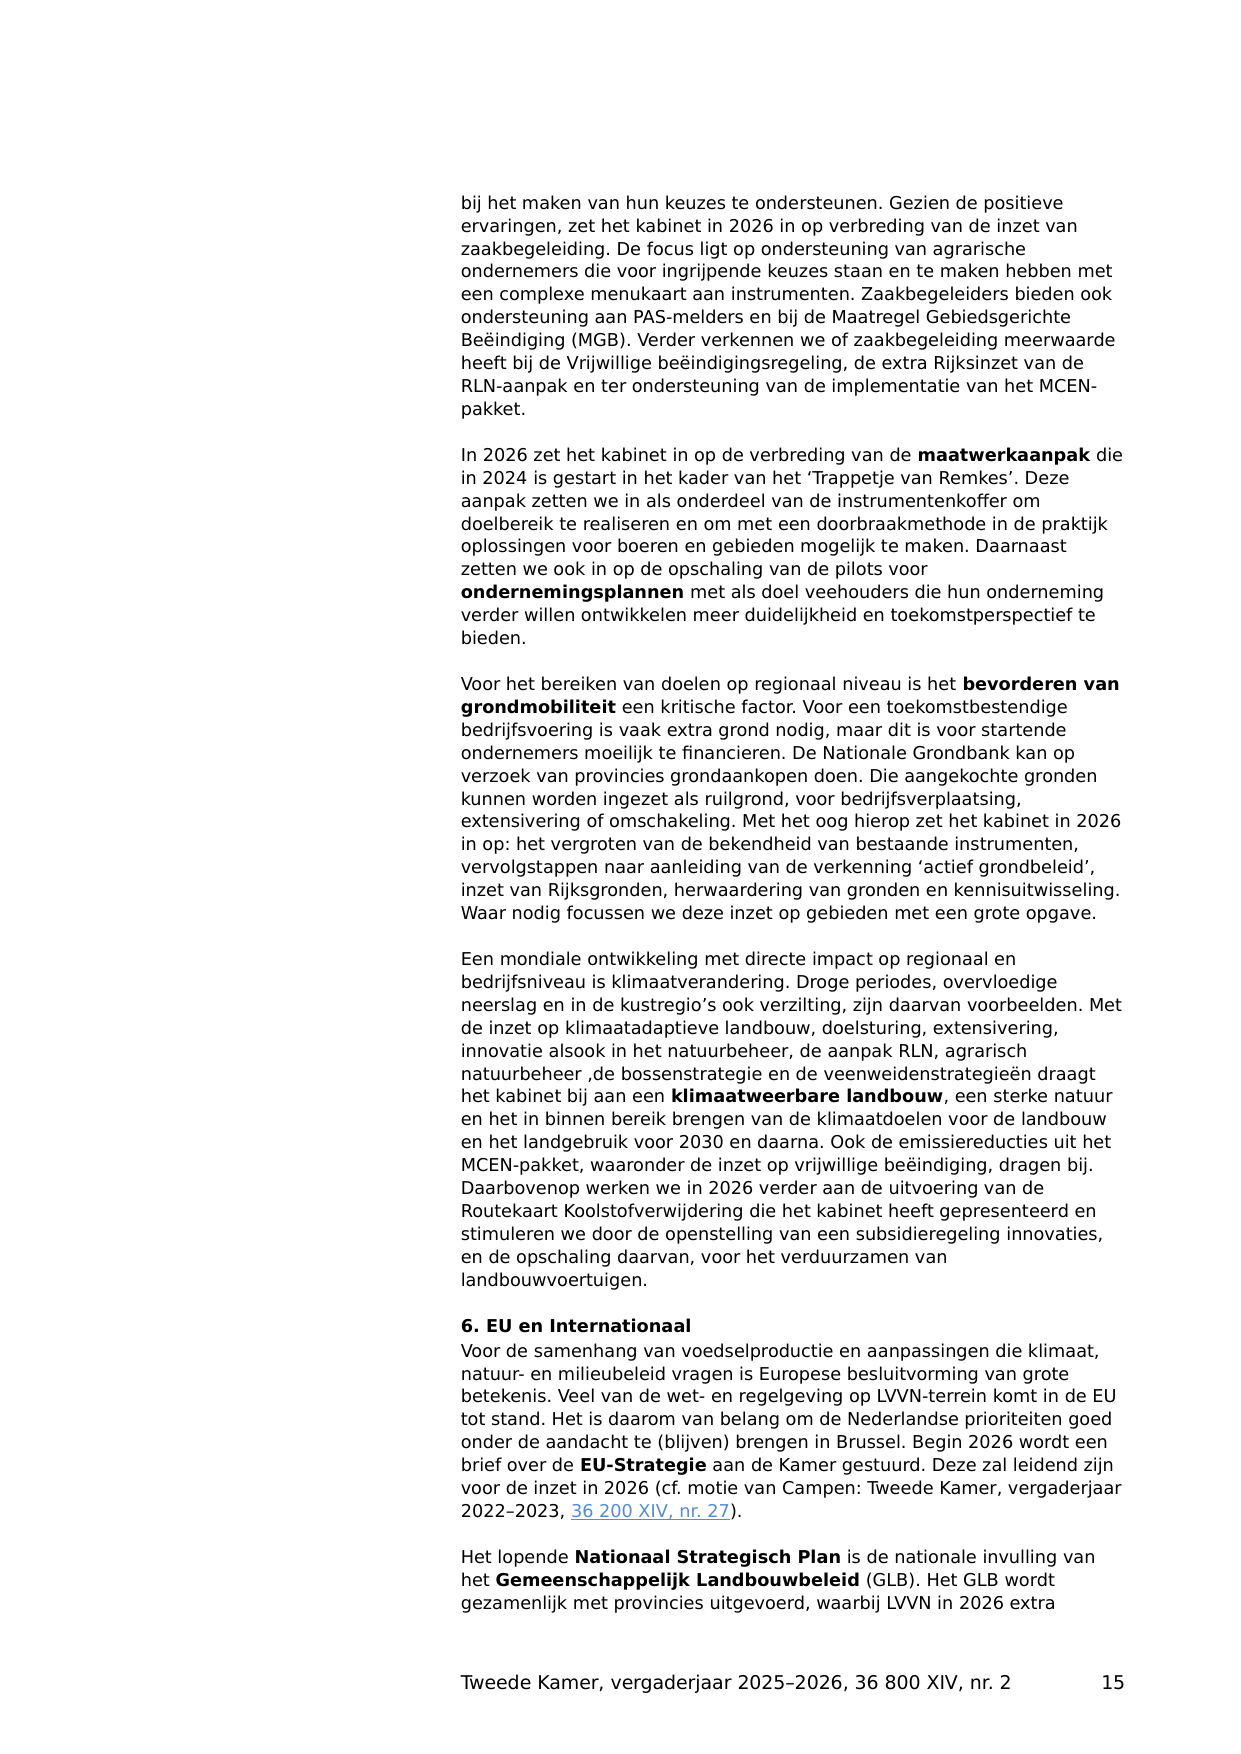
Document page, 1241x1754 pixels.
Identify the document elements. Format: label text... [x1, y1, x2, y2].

text 6. EU en Internationaal [461, 1314, 1125, 1337]
text In 2026 zet het kabinet in op de verbreding van de maatwerkaanpak die in 2024 is gestart in het kader van het ‘Trappetje van Remkes’. Deze aanpak zetten we in als onderdeel van de instrumentenkoffer om doelbereik te realiseren en om met een doorbraakmethode in de praktijk oplossingen voor boeren en gebieden mogelijk te maken. Daarnaast zetten we ook in op de opschaling van de pilots voor ondernemingsplannen met als doel veehouders die hun onderneming verder willen ontwikkelen meer duidelijkheid en toekomstperspectief te bieden. [461, 443, 1125, 649]
text bij het maken van hun keuzes te ondersteunen. Gezien de positieve ervaringen, zet het kabinet in 2026 in op verbreding van de inzet van zaakbegeleiding. De focus ligt op ondersteuning van agrarische ondernemers die voor ingrijpende keuzes staan en te maken hebben met een complexe menukaart aan instrumenten. Zaakbegeleiders bieden ook ondersteuning aan PAS-melders en bij de Maatregel Gebiedsgerichte Beëindiging (MGB). Verder verkennen we of zaakbegeleiding meerwaarde heeft bij de Vrijwillige beëindigingsregeling, de extra Rijksinzet van de RLN-aanpak en ter ondersteuning van de implementatie van het MCEN-pakket. [461, 191, 1125, 420]
text Voor de samenhang van voedselproductie en aanpassingen die klimaat, natuur- en milieubeleid vragen is Europese besluitvorming van grote betekenis. Veel van de wet- en regelgeving op LVVN-terrein komt in de EU tot stand. Het is daarom van belang om de Nederlandse prioriteiten goed onder de aandacht te (blijven) brengen in Brussel. Begin 2026 wordt een brief over de EU-Strategie aan de Kamer gestuurd. Deze zal leidend zijn voor de inzet in 2026 (cf. motie van Campen: Tweede Kamer, vergaderjaar 2022–2023, 36 200 XIV, nr. 27). [461, 1339, 1125, 1522]
text Het lopende Nationaal Strategisch Plan is de nationale invulling van het Gemeenschappelijk Landbouwbeleid (GLB). Het GLB wordt gezamenlijk met provincies uitgevoerd, waarbij LVVN in 2026 extra [461, 1545, 1125, 1614]
text Een mondiale ontwikkeling met directe impact op regionaal en bedrijfsniveau is klimaatverandering. Droge periodes, overvloedige neerslag en in de kustregio’s ook verzilting, zijn daarvan voorbeelden. Met de inzet op klimaatadaptieve landbouw, doelsturing, extensivering, innovatie alsook in het natuurbeheer, de aanpak RLN, agrarisch natuurbeheer ,de bossenstrategie en de veenweidenstrategieën draagt het kabinet bij aan een klimaatweerbare landbouw, een sterke natuur en het in binnen bereik brengen van de klimaatdoelen voor de landbouw en het landgebruik voor 2030 en daarna. Ook de emissiereducties uit het MCEN-pakket, waaronder de inzet op vrijwillige beëindiging, dragen bij. Daarbovenop werken we in 2026 verder aan de uitvoering van de Routekaart Koolstofverwijdering die het kabinet heeft gepresenteerd en stimuleren we door de openstelling van een subsidieregeling innovaties, en de opschaling daarvan, voor het verduurzamen van landbouwvoertuigen. [461, 947, 1125, 1291]
text Voor het bereiken van doelen op regionaal niveau is het bevorderen van grondmobiliteit een kritische factor. Voor een toekomstbestendige bedrijfsvoering is vaak extra grond nodig, maar dit is voor startende ondernemers moeilijk te financieren. De Nationale Grondbank kan op verzoek van provincies grondaankopen doen. Die aangekochte gronden kunnen worden ingezet als ruilgrond, voor bedrijfsverplaatsing, extensivering of omschakeling. Met het oog hierop zet het kabinet in 2026 in op: het vergroten van de bekendheid van bestaande instrumenten, vervolgstappen naar aanleiding van de verkenning ‘actief grondbeleid’, inzet van Rijksgronden, herwaardering van gronden en kennisuitwisseling. Waar nodig focussen we deze inzet op gebieden met een grote opgave. [461, 672, 1125, 924]
